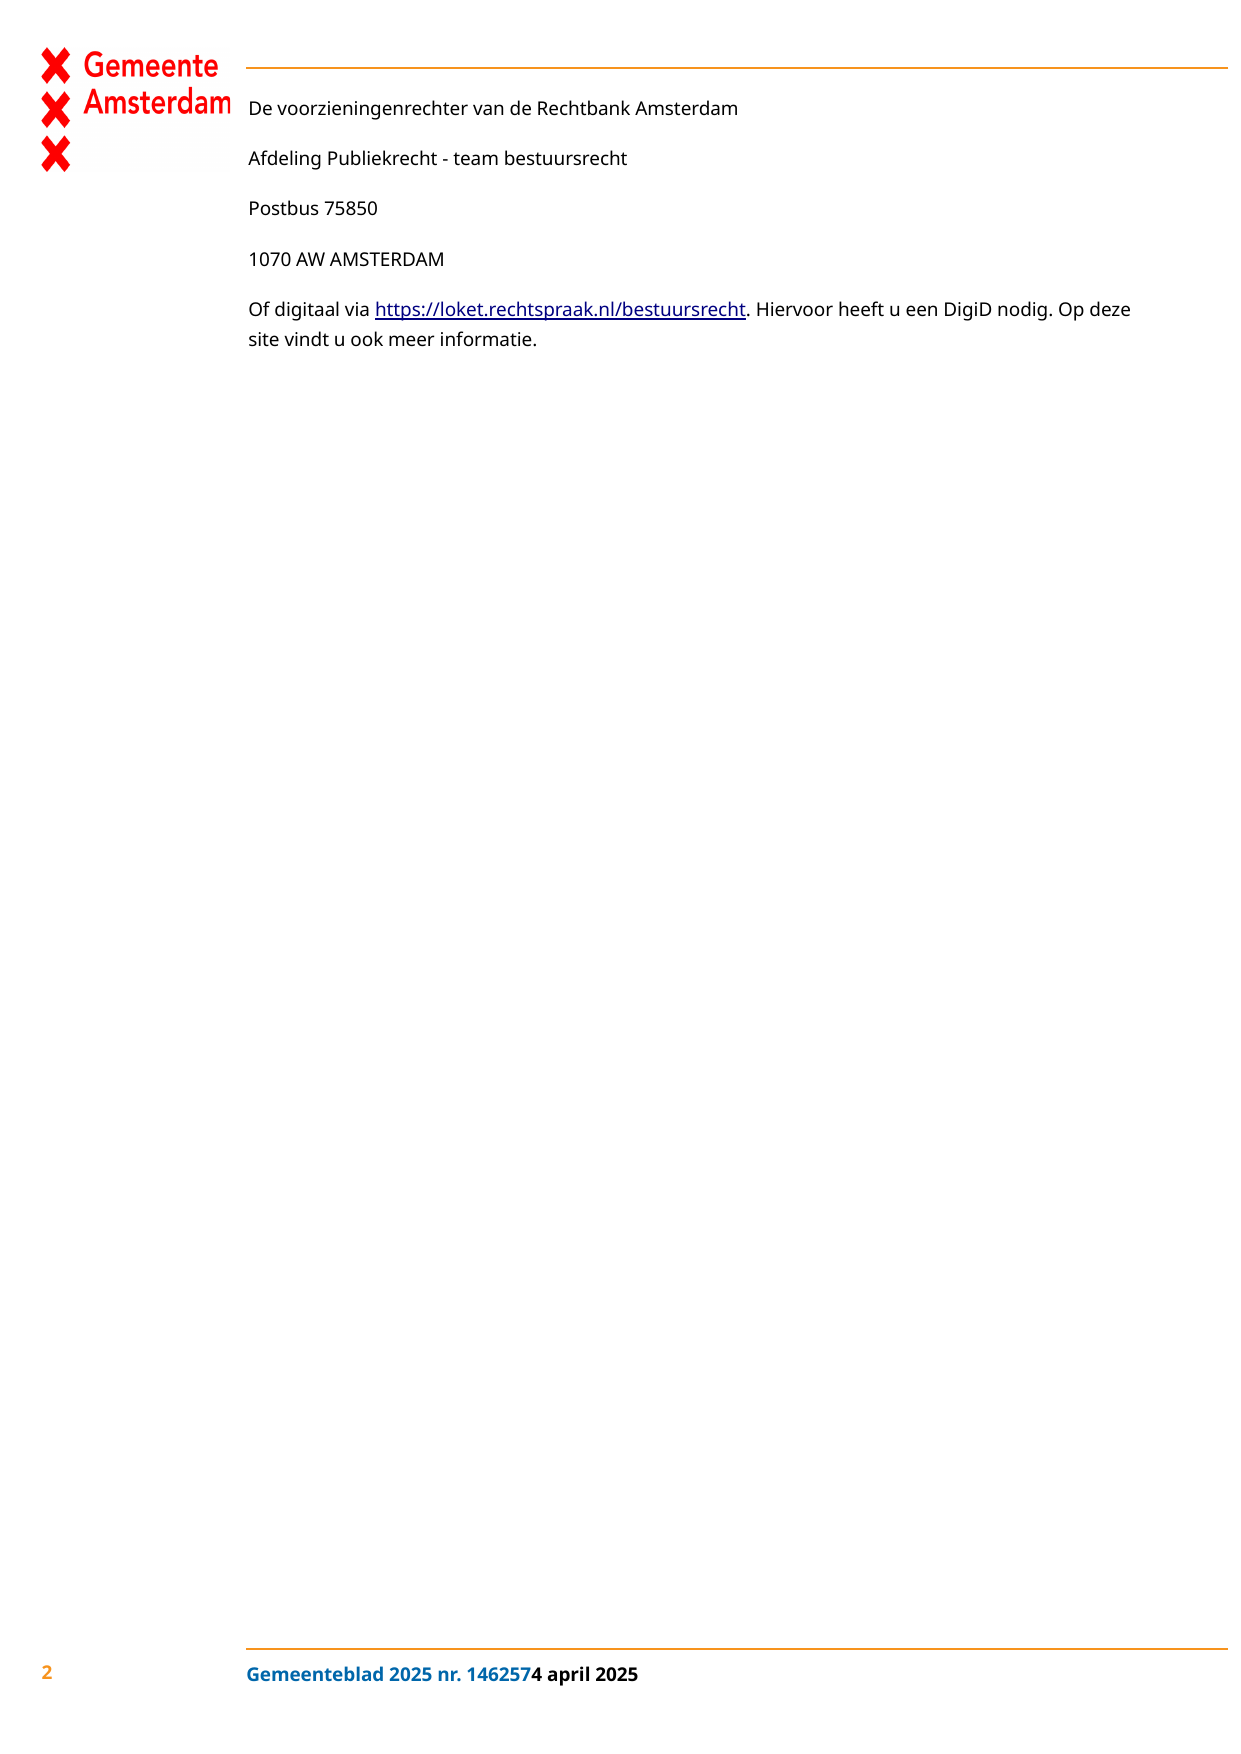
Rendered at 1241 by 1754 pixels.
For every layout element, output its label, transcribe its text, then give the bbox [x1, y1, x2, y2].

text Afdeling Publiekrecht - team bestuursrecht [248, 145, 1152, 171]
picture [41, 47, 231, 172]
text De voorzieningenrechter van de Rechtbank Amsterdam [248, 95, 1152, 121]
text Of digitaal via https://loket.rechtspraak.nl/bestuursrecht. Hiervoor heeft u een DigiD nodig. Op deze site vindt u ook meer informatie. [248, 296, 1152, 352]
text Postbus 75850 [248, 196, 1152, 221]
text 1070 AW AMSTERDAM [248, 246, 1152, 272]
